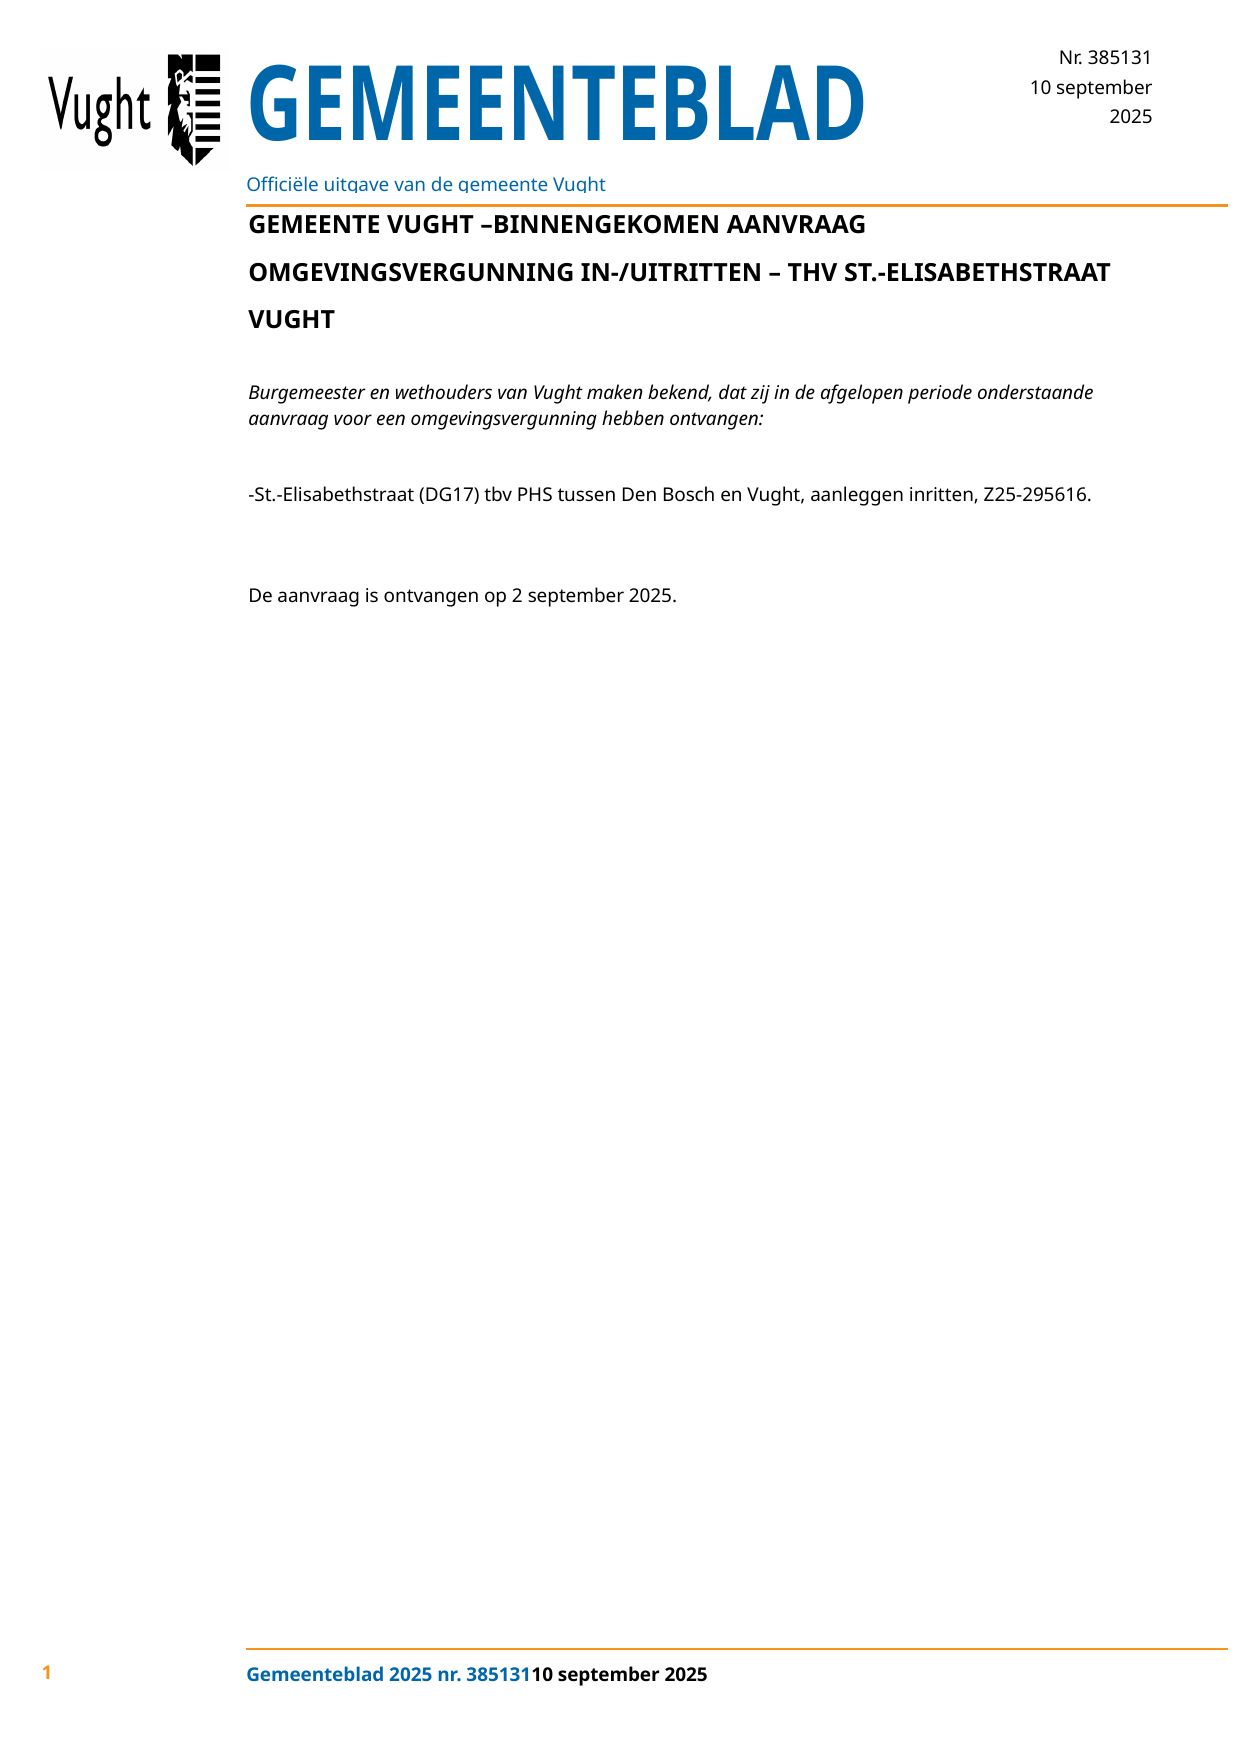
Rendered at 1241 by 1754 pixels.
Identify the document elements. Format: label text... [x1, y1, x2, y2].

picture [41, 47, 231, 172]
text -St.-Elisabethstraat (DG17) tbv PHS tussen Den Bosch en Vught, aanleggen inritten, Z25-295616. [248, 481, 1152, 507]
text Burgemeester en wethouders van Vught maken bekend, dat zij in de afgelopen periode onderstaande aanvraag voor een omgevingsvergunning hebben ontvangen: [248, 379, 1152, 431]
text GEMEENTE VUGHT –BINNENGEKOMEN AANVRAAG OMGEVINGSVERGUNNING IN-/UITRITTEN – THV ST.-ELISABETHSTRAAT VUGHT [248, 207, 1152, 336]
text De aanvraag is ontvangen op 2 september 2025. [248, 582, 1152, 607]
